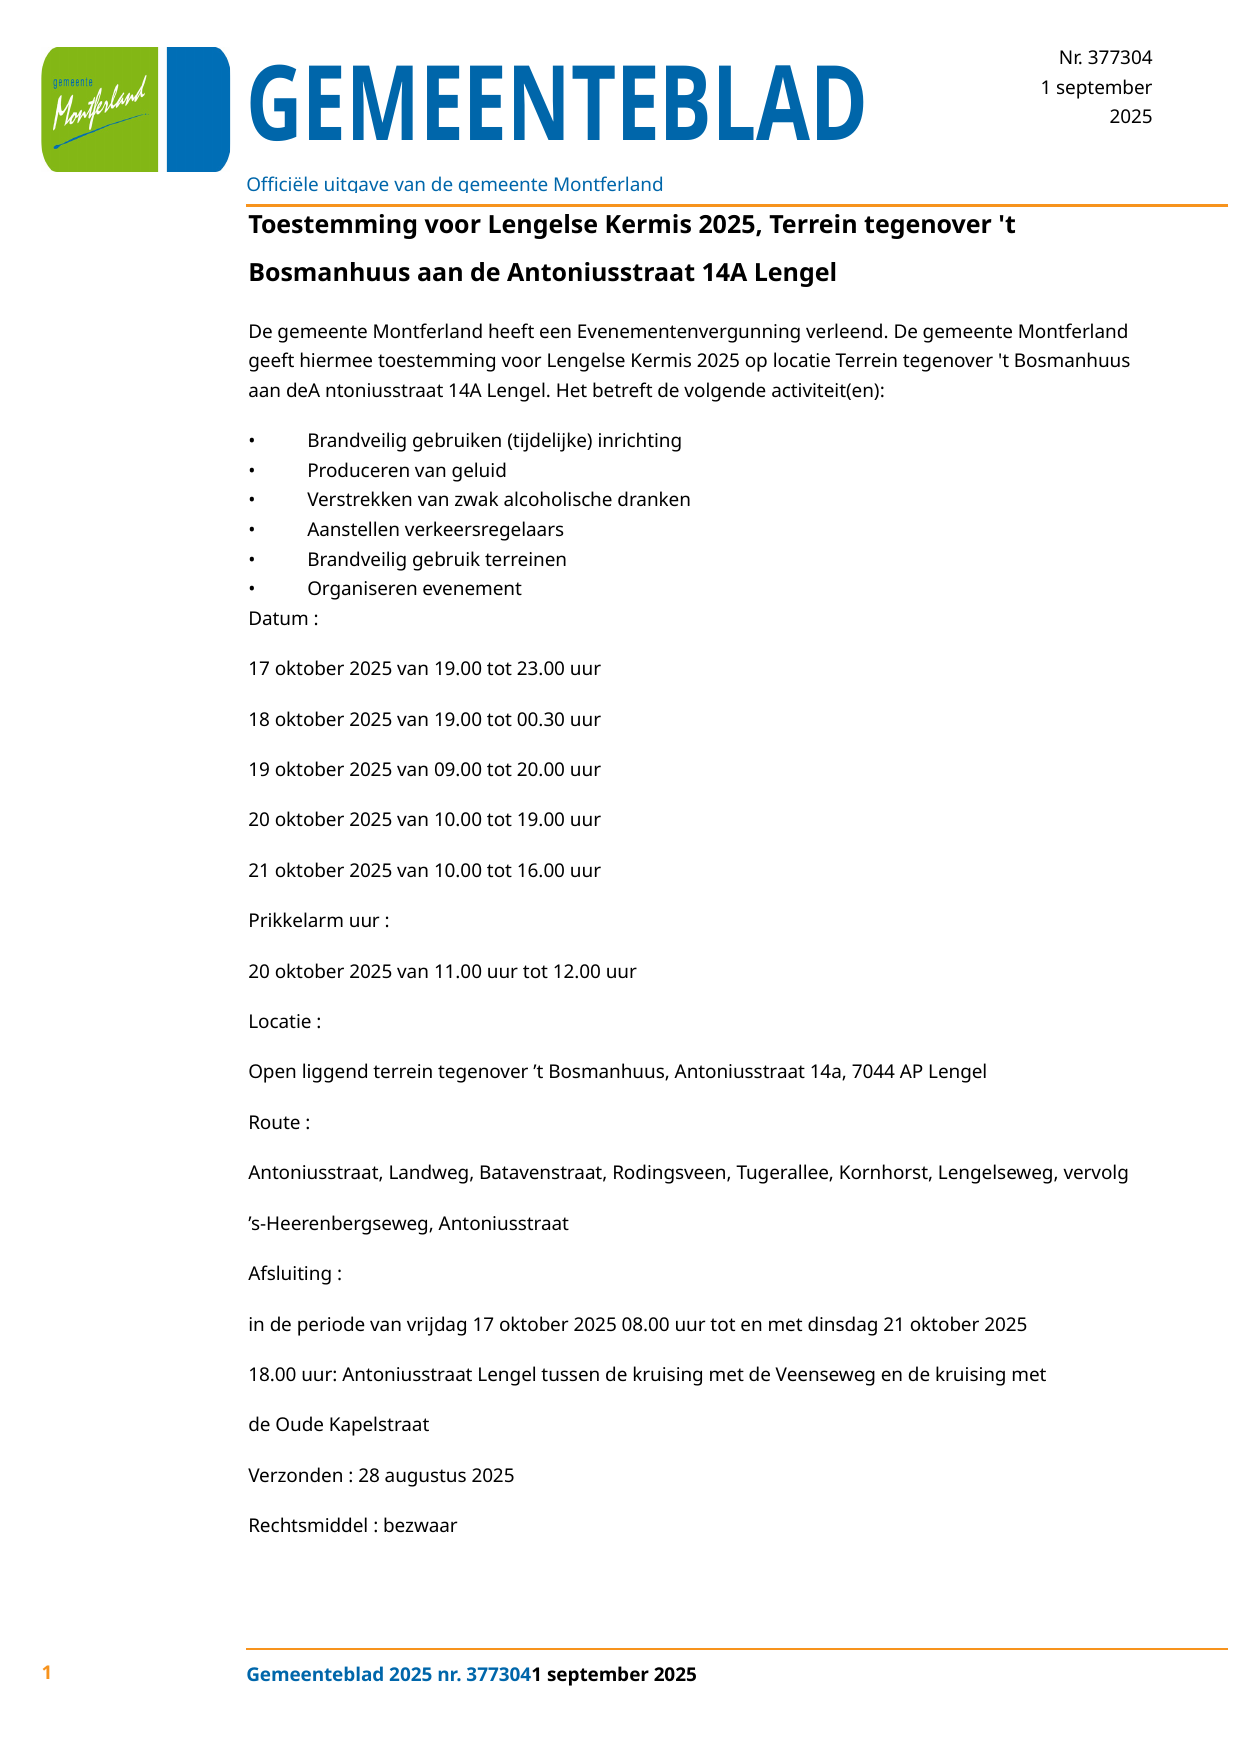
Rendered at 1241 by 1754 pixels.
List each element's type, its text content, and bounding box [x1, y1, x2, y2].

text De gemeente Montferland heeft een Evenementenvergunning verleend. De gemeente Montferland geeft hiermee toestemming voor Lengelse Kermis 2025 op locatie Terrein tegenover 't Bosmanhuus aan deA ntoniusstraat 14A Lengel. Het betreft de volgende activiteit(en): [248, 318, 1152, 403]
text Prikkelarm uur : [248, 907, 1152, 933]
list Brandveilig gebruik terreinen [248, 546, 1152, 572]
picture [41, 47, 231, 172]
list Brandveilig gebruiken (tijdelijke) inrichting [248, 427, 1152, 453]
text Rechtsmiddel : bezwaar [248, 1512, 1152, 1538]
list Aanstellen verkeersregelaars [248, 516, 1152, 542]
text 20 oktober 2025 van 10.00 tot 19.00 uur [248, 807, 1152, 832]
list Organiseren evenement [248, 575, 1152, 601]
text 20 oktober 2025 van 11.00 uur tot 12.00 uur [248, 958, 1152, 984]
text Toestemming voor Lengelse Kermis 2025, Terrein tegenover 't Bosmanhuus aan de Antoniusstraat 14A Lengel [248, 207, 1152, 288]
text Verzonden : 28 augustus 2025 [248, 1462, 1152, 1488]
text Antoniusstraat, Landweg, Batavenstraat, Rodingsveen, Tugerallee, Kornhorst, Lengelseweg, vervolg [248, 1159, 1152, 1185]
text in de periode van vrijdag 17 oktober 2025 08.00 uur tot en met dinsdag 21 oktober 2025 [248, 1311, 1152, 1337]
text Afsluiting : [248, 1260, 1152, 1286]
text 18.00 uur: Antoniusstraat Lengel tussen de kruising met de Veenseweg en de kruising met [248, 1361, 1152, 1387]
text 18 oktober 2025 van 19.00 tot 00.30 uur [248, 706, 1152, 732]
text 19 oktober 2025 van 09.00 tot 20.00 uur [248, 756, 1152, 782]
text ’s-Heerenbergseweg, Antoniusstraat [248, 1210, 1152, 1236]
list Verstrekken van zwak alcoholische dranken [248, 487, 1152, 512]
text 17 oktober 2025 van 19.00 tot 23.00 uur [248, 655, 1152, 681]
text Open liggend terrein tegenover ’t Bosmanhuus, Antoniusstraat 14a, 7044 AP Lengel [248, 1059, 1152, 1084]
text Locatie : [248, 1008, 1152, 1034]
text de Oude Kapelstraat [248, 1412, 1152, 1437]
text 21 oktober 2025 van 10.00 tot 16.00 uur [248, 857, 1152, 883]
text Datum : [248, 605, 1152, 631]
list Produceren van geluid [248, 457, 1152, 483]
text Route : [248, 1109, 1152, 1135]
